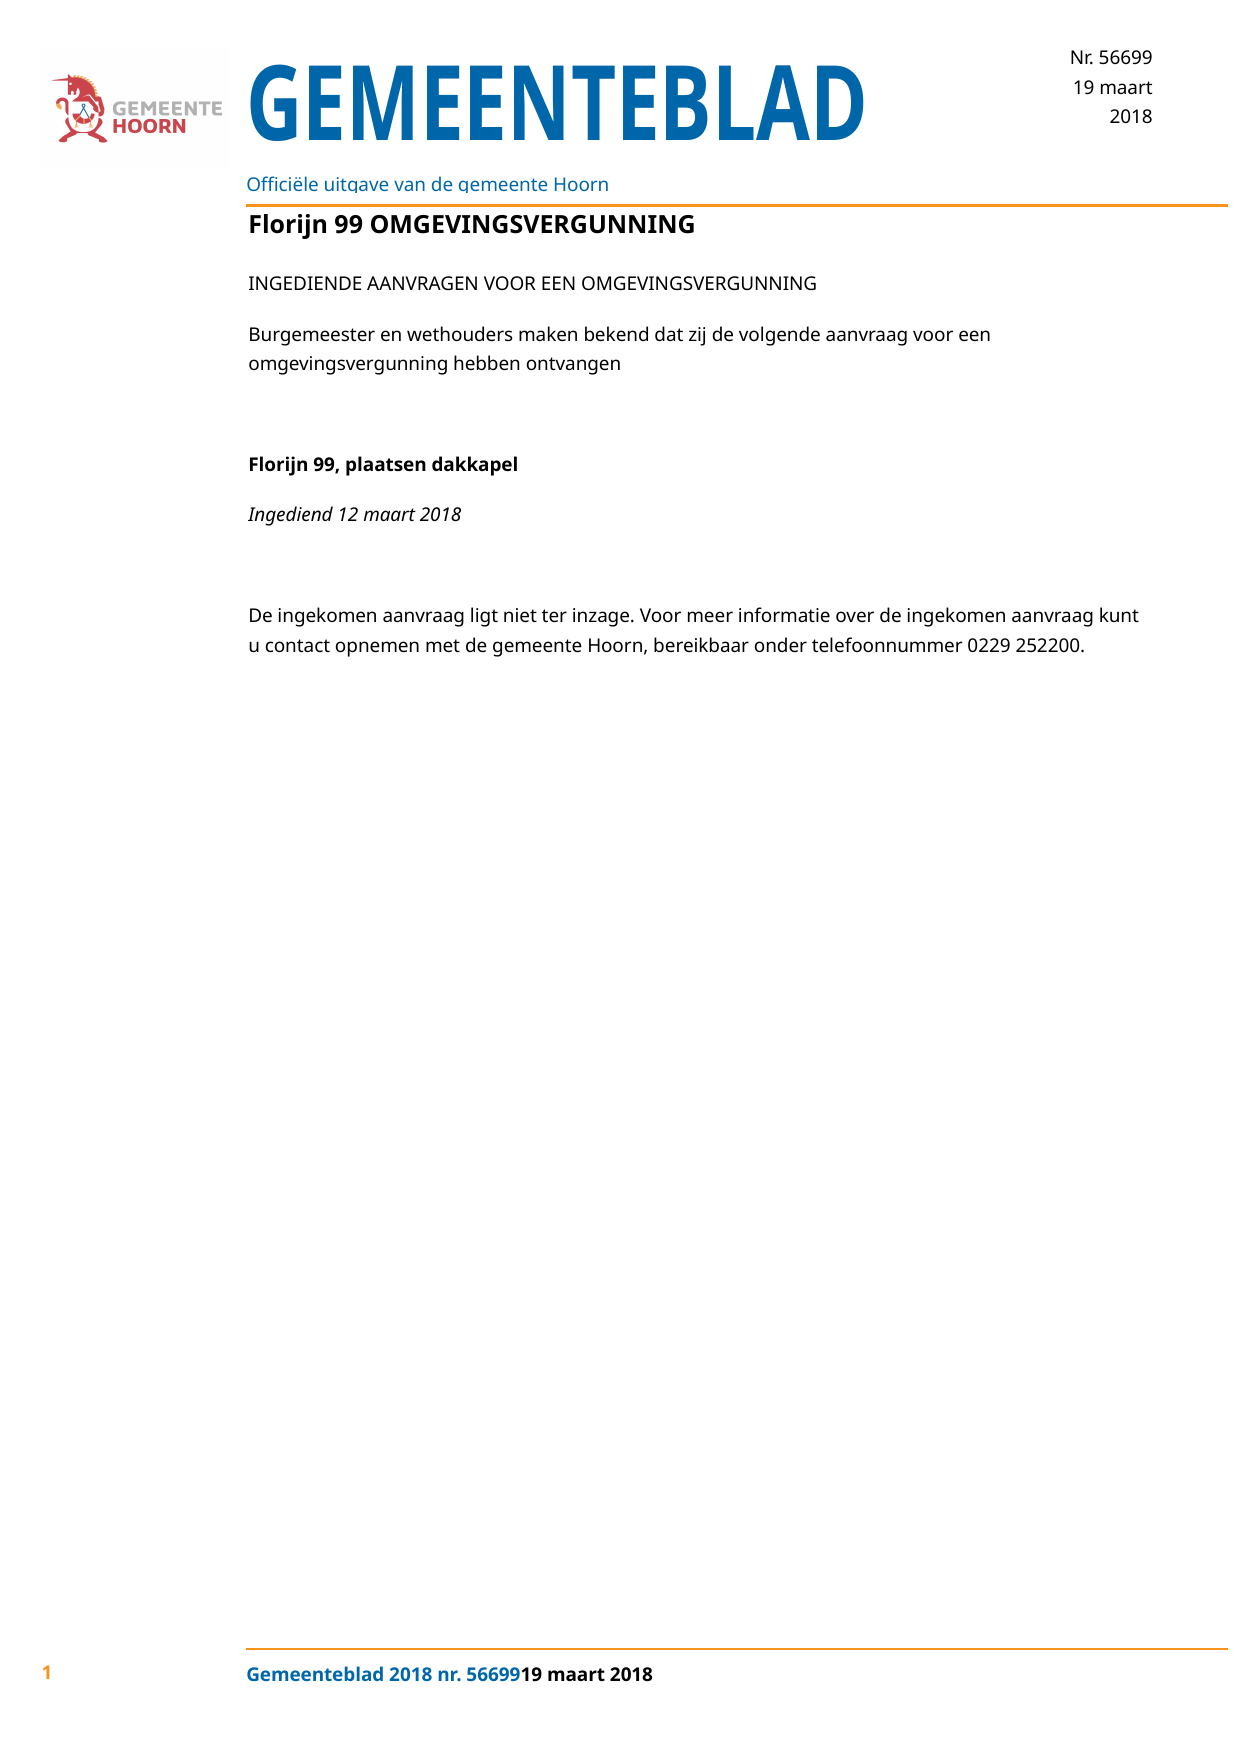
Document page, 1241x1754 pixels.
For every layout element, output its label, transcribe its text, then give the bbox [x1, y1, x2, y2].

text Florijn 99 OMGEVINGSVERGUNNING [248, 207, 1152, 241]
picture [41, 47, 231, 172]
text Burgemeester en wethouders maken bekend dat zij de volgende aanvraag voor een omgevingsvergunning hebben ontvangen [248, 321, 1152, 376]
text Ingediend 12 maart 2018 [248, 502, 1152, 527]
text INGEDIENDE AANVRAGEN VOOR EEN OMGEVINGSVERGUNNING [248, 270, 1152, 296]
text Florijn 99, plaatsen dakkapel [248, 451, 1152, 477]
text De ingekomen aanvraag ligt niet ter inzage. Voor meer informatie over de ingekomen aanvraag kunt u contact opnemen met de gemeente Hoorn, bereikbaar onder telefoonnummer 0229 252200. [248, 602, 1152, 658]
